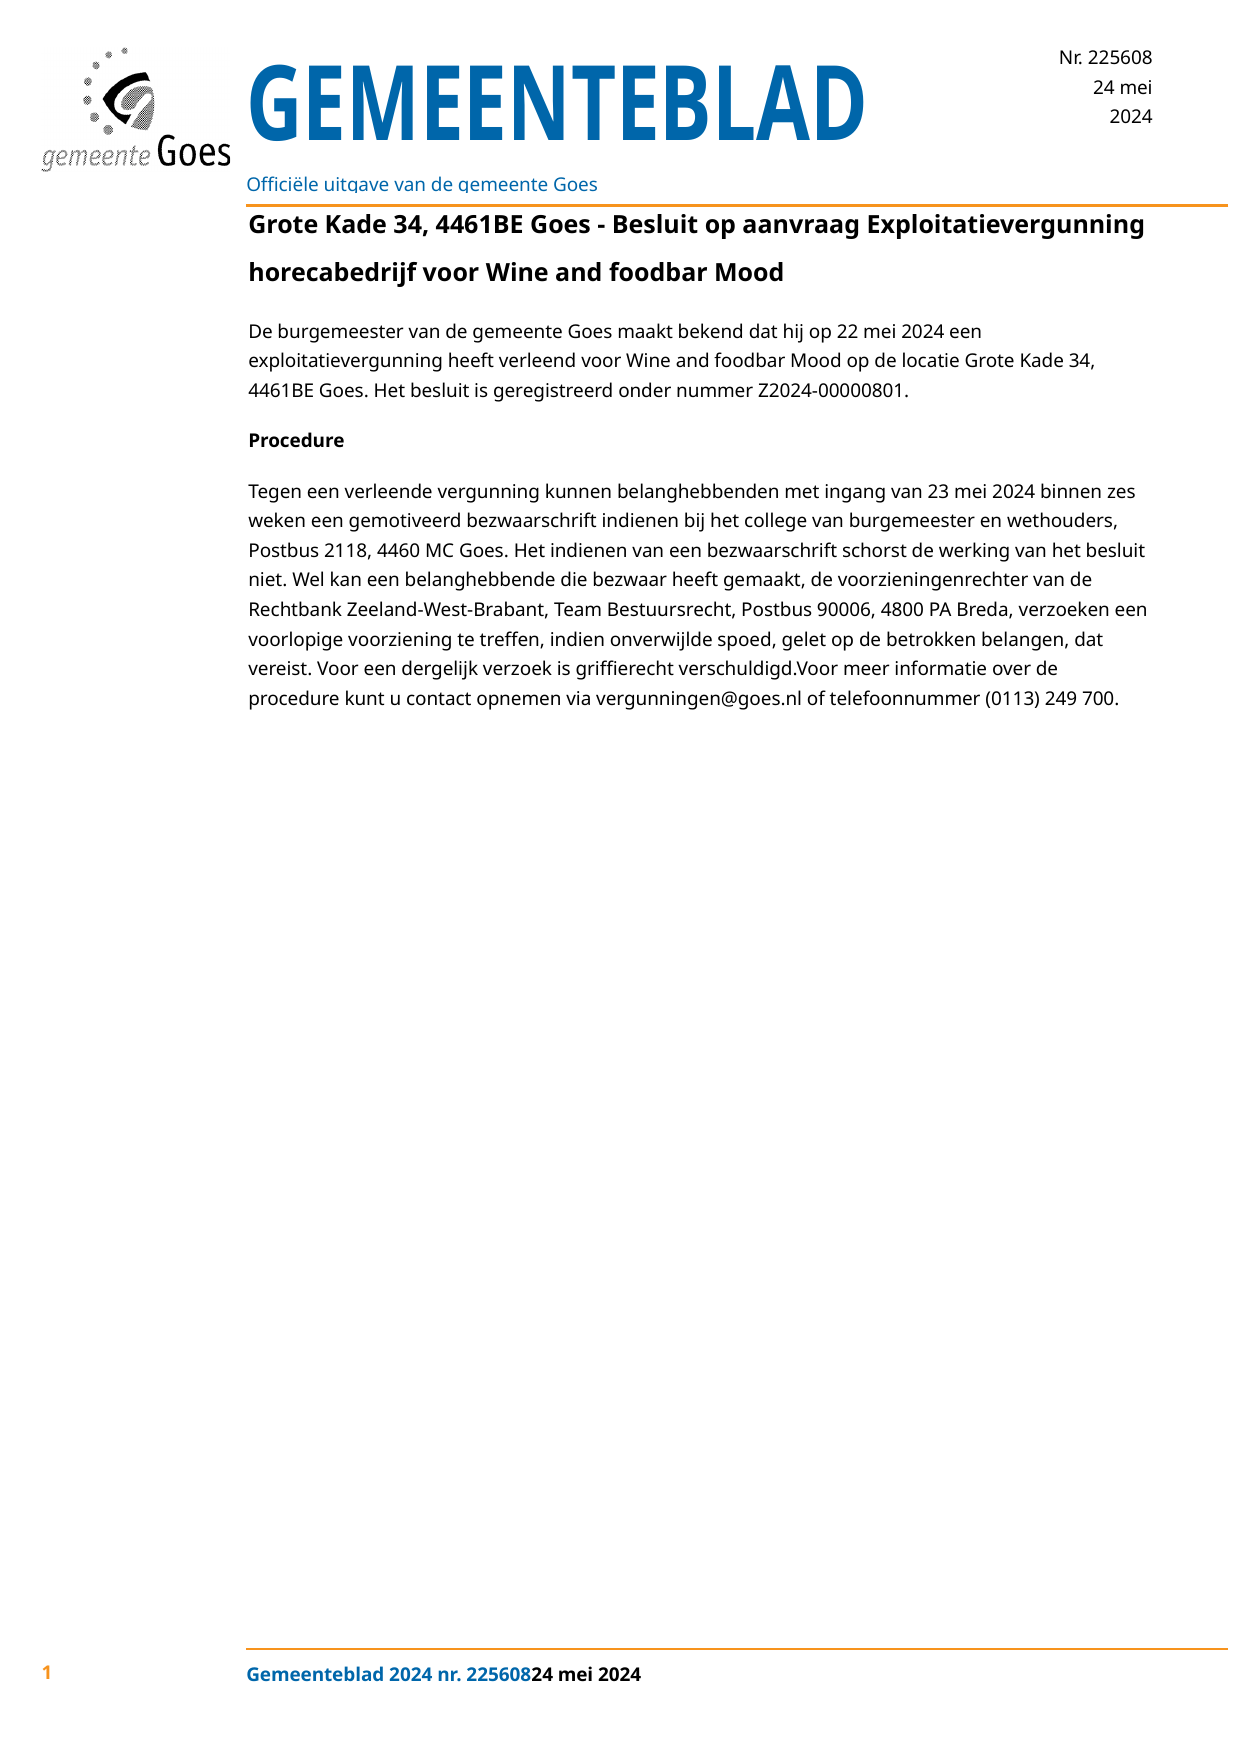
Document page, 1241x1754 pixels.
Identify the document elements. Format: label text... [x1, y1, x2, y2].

text Tegen een verleende vergunning kunnen belanghebbenden met ingang van 23 mei 2024 binnen zes weken een gemotiveerd bezwaarschrift indienen bij het college van burgemeester en wethouders, Postbus 2118, 4460 MC Goes. Het indienen van een bezwaarschrift schorst de werking van het besluit niet. Wel kan een belanghebbende die bezwaar heeft gemaakt, de voorzieningenrechter van de Rechtbank Zeeland-West-Brabant, Team Bestuursrecht, Postbus 90006, 4800 PA Breda, verzoeken een voorlopige voorziening te treffen, indien onverwijlde spoed, gelet op de betrokken belangen, dat vereist. Voor een dergelijk verzoek is griffierecht verschuldigd.Voor meer informatie over de procedure kunt u contact opnemen via vergunningen@goes.nl of telefoonnummer (0113) 249 700. [248, 478, 1152, 711]
text Grote Kade 34, 4461BE Goes - Besluit op aanvraag Exploitatievergunning horecabedrijf voor Wine and foodbar Mood [248, 207, 1152, 288]
picture [41, 47, 231, 172]
text De burgemeester van de gemeente Goes maakt bekend dat hij op 22 mei 2024 een exploitatievergunning heeft verleend voor Wine and foodbar Mood op de locatie Grote Kade 34, 4461BE Goes. Het besluit is geregistreerd onder nummer Z2024-00000801. [248, 318, 1152, 403]
text Procedure [248, 427, 1152, 453]
